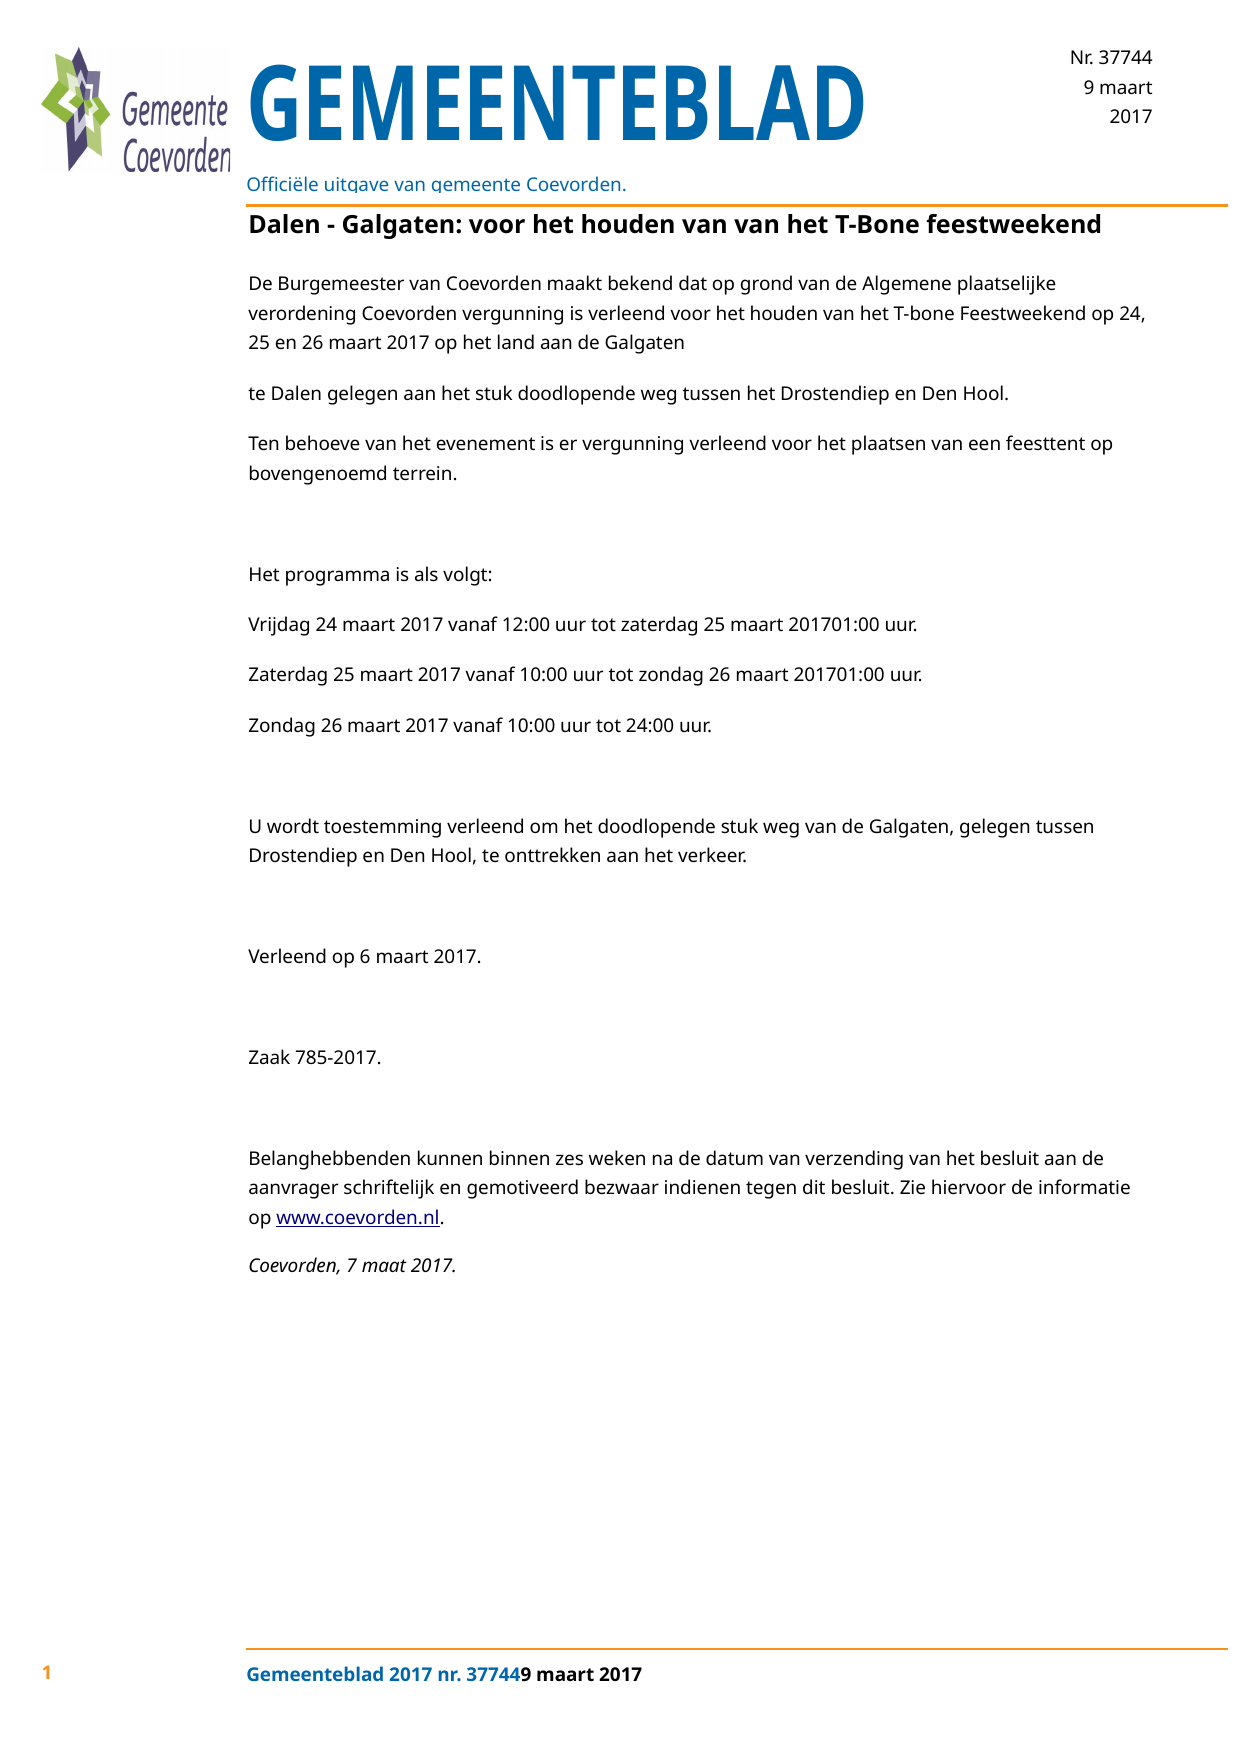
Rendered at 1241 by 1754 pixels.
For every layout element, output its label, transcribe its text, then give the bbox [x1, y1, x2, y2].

text De Burgemeester van Coevorden maakt bekend dat op grond van de Algemene plaatselijke verordening Coevorden vergunning is verleend voor het houden van het T-bone Feestweekend op 24, 25 en 26 maart 2017 op het land aan de Galgaten [248, 270, 1152, 355]
text Zaterdag 25 maart 2017 vanaf 10:00 uur tot zondag 26 maart 201701:00 uur. [248, 662, 1152, 687]
text Vrijdag 24 maart 2017 vanaf 12:00 uur tot zaterdag 25 maart 201701:00 uur. [248, 611, 1152, 637]
text Verleend op 6 maart 2017. [248, 943, 1152, 969]
text Ten behoeve van het evenement is er vergunning verleend voor het plaatsen van een feesttent op bovengenoemd terrein. [248, 430, 1152, 486]
text Belanghebbenden kunnen binnen zes weken na de datum van verzending van het besluit aan de aanvrager schriftelijk en gemotiveerd bezwaar indienen tegen dit besluit. Zie hiervoor de informatie op www.coevorden.nl. [248, 1145, 1152, 1230]
text Zaak 785-2017. [248, 1044, 1152, 1070]
text Zondag 26 maart 2017 vanaf 10:00 uur tot 24:00 uur. [248, 712, 1152, 738]
text Coevorden, 7 maat 2017. [248, 1252, 1152, 1278]
text Het programma is als volgt: [248, 561, 1152, 586]
text Dalen - Galgaten: voor het houden van van het T-Bone feestweekend [248, 207, 1152, 241]
text te Dalen gelegen aan het stuk doodlopende weg tussen het Drostendiep en Den Hool. [248, 380, 1152, 406]
text U wordt toestemming verleend om het doodlopende stuk weg van de Galgaten, gelegen tussen Drostendiep en Den Hool, te onttrekken aan het verkeer. [248, 813, 1152, 868]
picture [41, 47, 231, 172]
